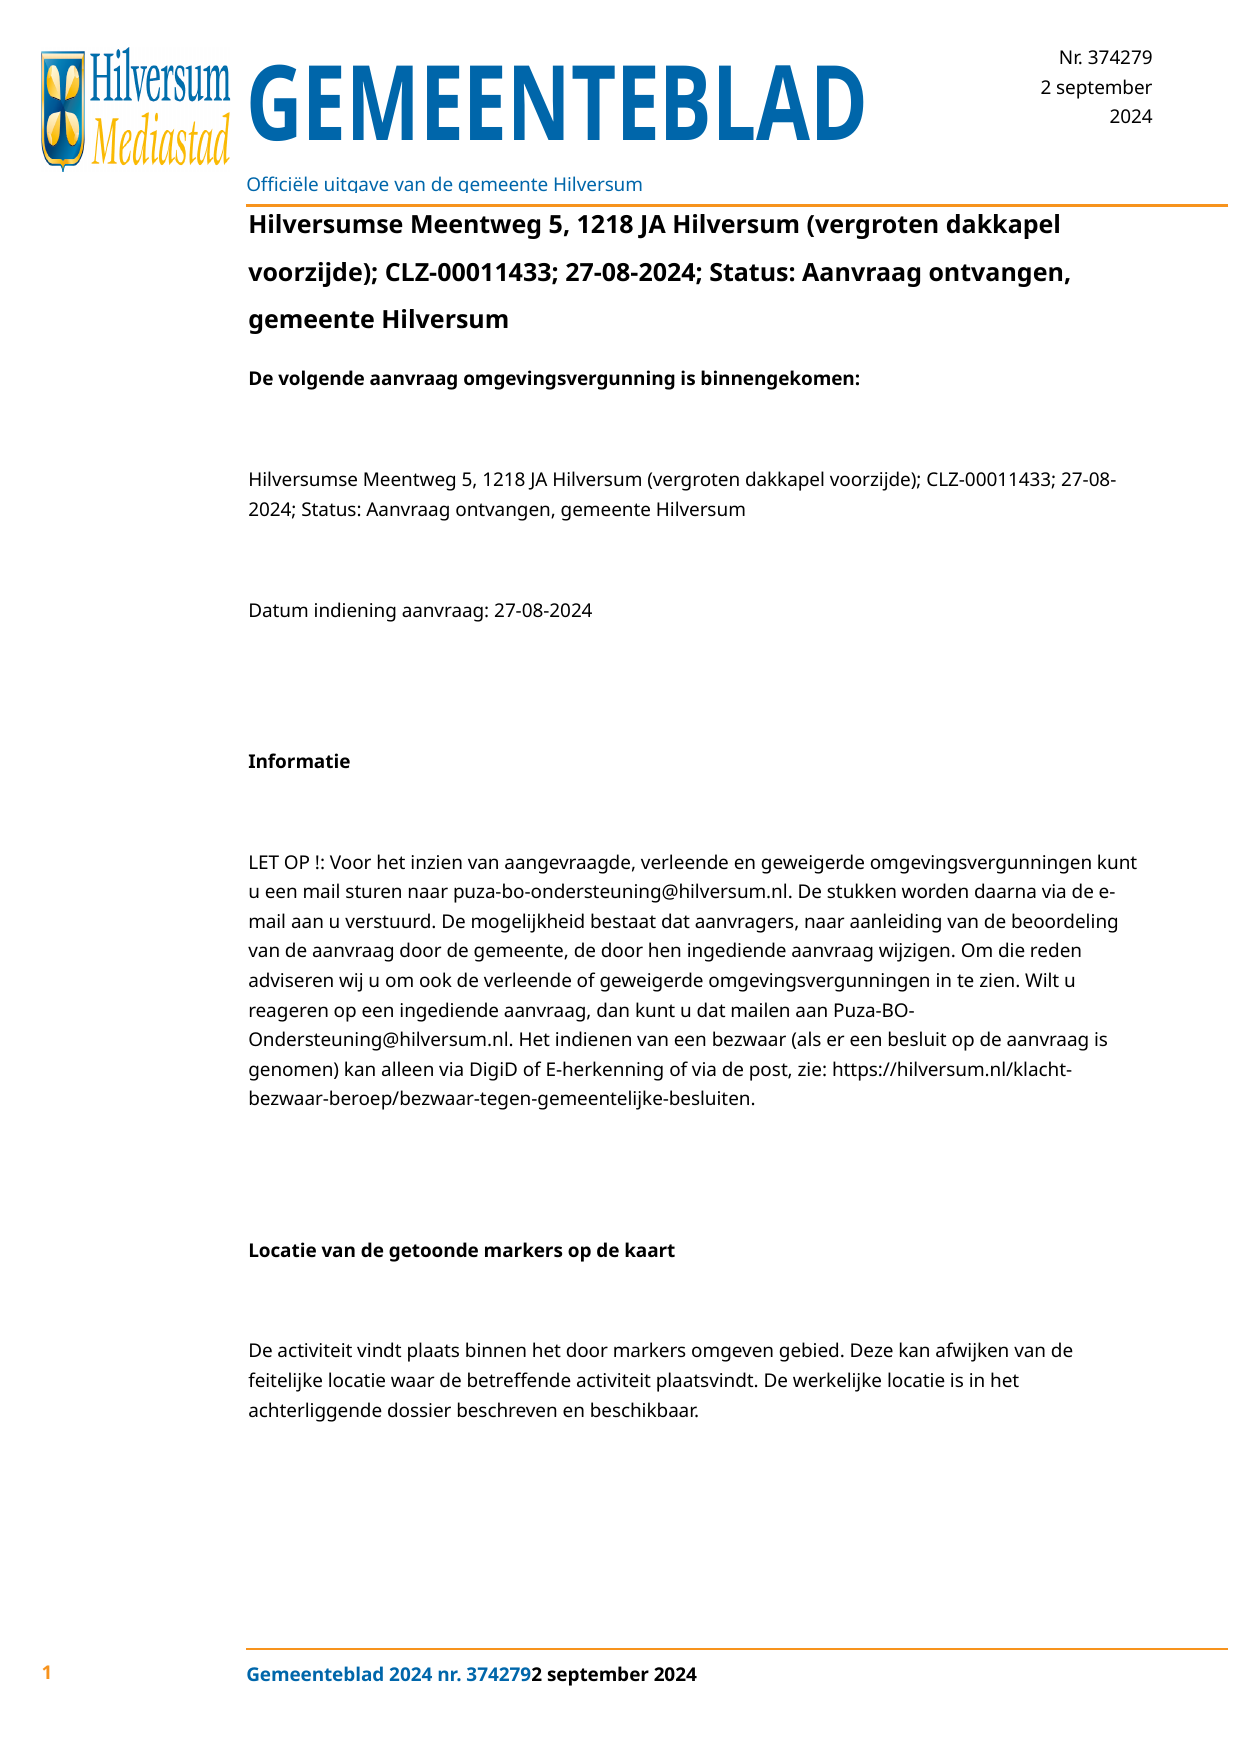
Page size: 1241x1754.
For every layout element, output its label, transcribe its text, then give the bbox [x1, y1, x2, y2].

text De activiteit vindt plaats binnen het door markers omgeven gebied. Deze kan afwijken van de feitelijke locatie waar de betreffende activiteit plaatsvindt. De werkelijke locatie is in het achterliggende dossier beschreven en beschikbaar. [248, 1338, 1152, 1422]
text De volgende aanvraag omgevingsvergunning is binnengekomen: [248, 366, 1152, 391]
text Hilversumse Meentweg 5, 1218 JA Hilversum (vergroten dakkapel voorzijde); CLZ-00011433; 27-08-2024; Status: Aanvraag ontvangen, gemeente Hilversum [248, 466, 1152, 522]
text Datum indiening aanvraag: 27-08-2024 [248, 597, 1152, 622]
text Hilversumse Meentweg 5, 1218 JA Hilversum (vergroten dakkapel voorzijde); CLZ-00011433; 27-08-2024; Status: Aanvraag ontvangen, gemeente Hilversum [248, 207, 1152, 336]
text LET OP !: Voor het inzien van aangevraagde, verleende en geweigerde omgevingsvergunningen kunt u een mail sturen naar puza-bo-ondersteuning@hilversum.nl. De stukken worden daarna via de e-mail aan u verstuurd. De mogelijkheid bestaat dat aanvragers, naar aanleiding van de beoordeling van de aanvraag door de gemeente, de door hen ingediende aanvraag wijzigen. Om die reden adviseren wij u om ook de verleende of geweigerde omgevingsvergunningen in te zien. Wilt u reageren op een ingediende aanvraag, dan kunt u dat mailen aan Puza-BO-Ondersteuning@hilversum.nl. Het indienen van een bezwaar (als er een besluit op de aanvraag is genomen) kan alleen via DigiD of E-herkenning of via de post, zie: https://hilversum.nl/klacht-bezwaar-beroep/bezwaar-tegen-gemeentelijke-besluiten. [248, 849, 1152, 1111]
picture [41, 47, 231, 172]
text Informatie [248, 748, 1152, 774]
text Locatie van de getoonde markers op de kaart [248, 1237, 1152, 1262]
